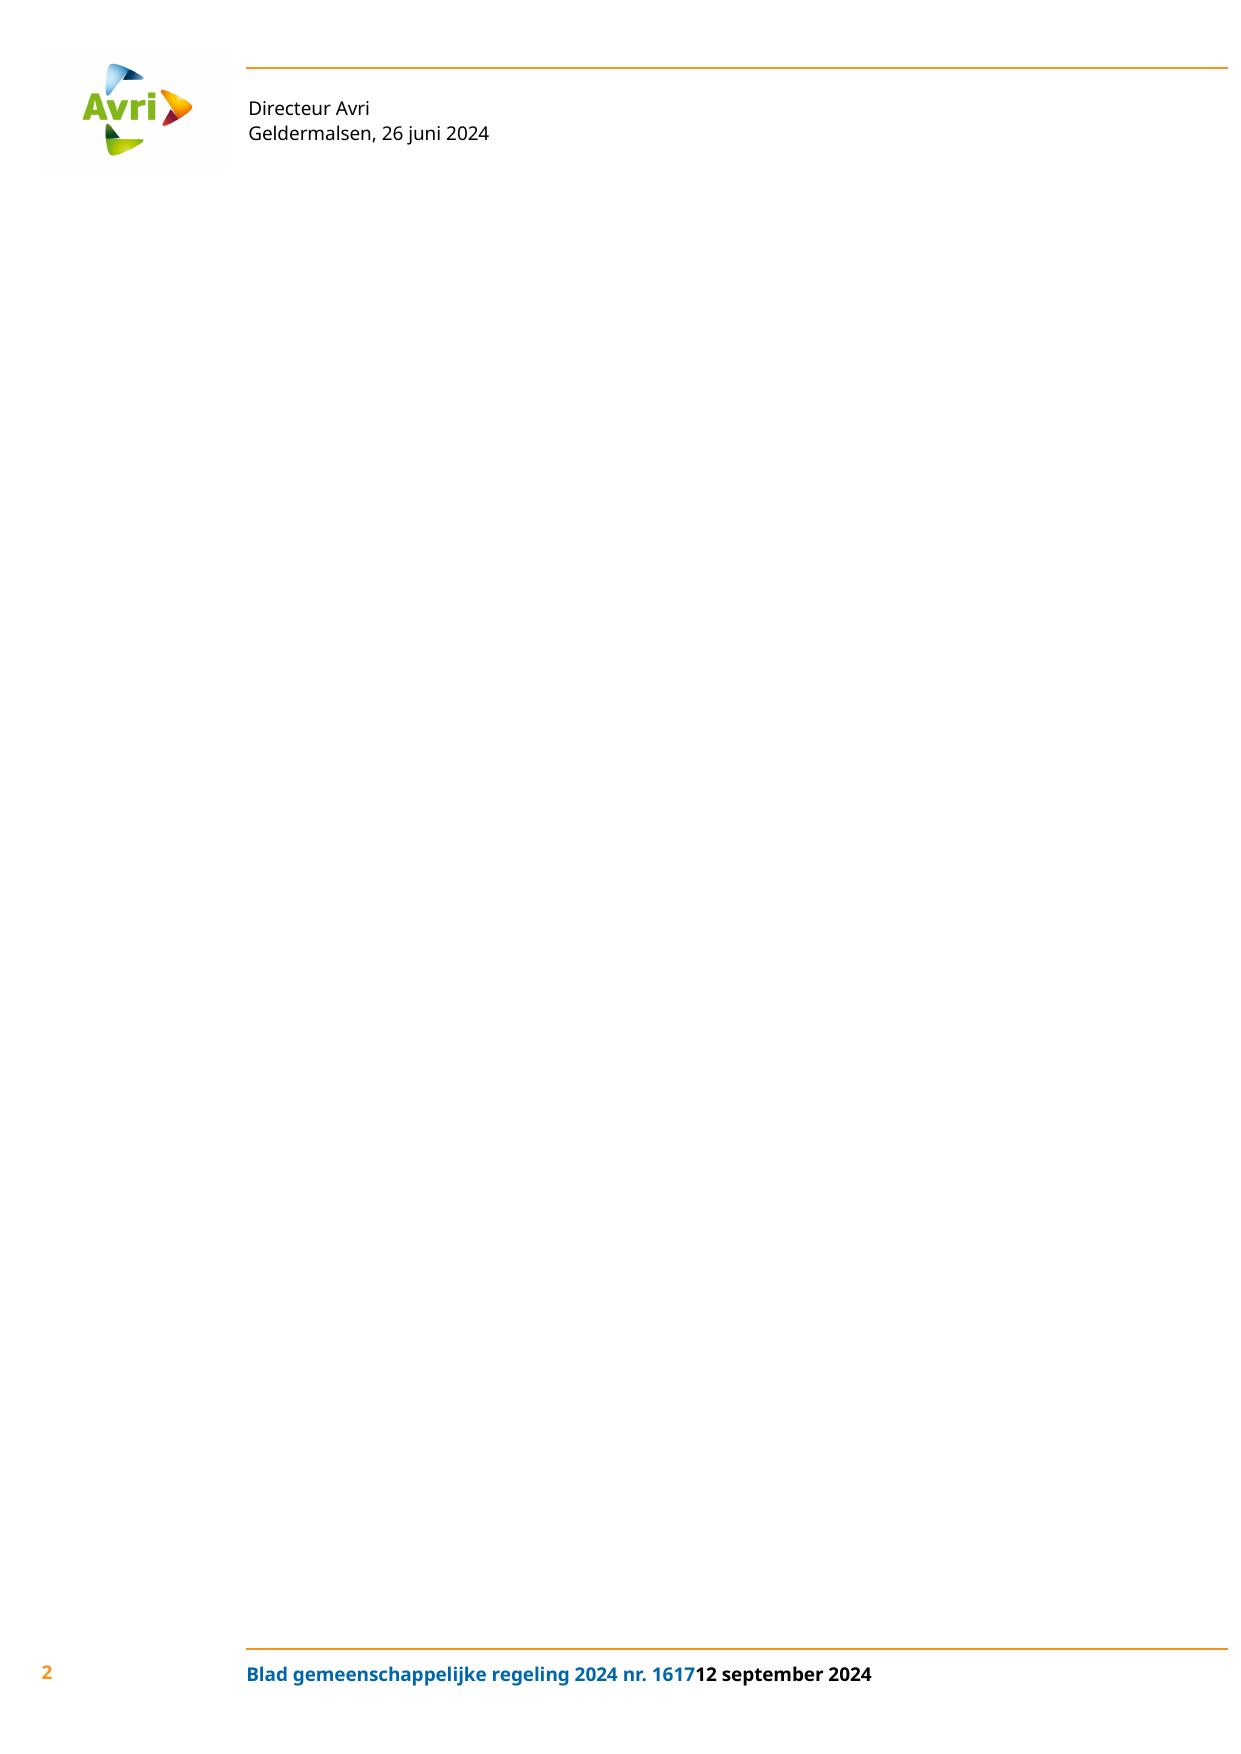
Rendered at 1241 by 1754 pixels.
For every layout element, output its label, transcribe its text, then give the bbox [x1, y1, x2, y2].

picture [41, 47, 231, 172]
text Geldermalsen, 26 juni 2024 [248, 121, 1152, 146]
text Directeur Avri [248, 95, 1152, 121]
